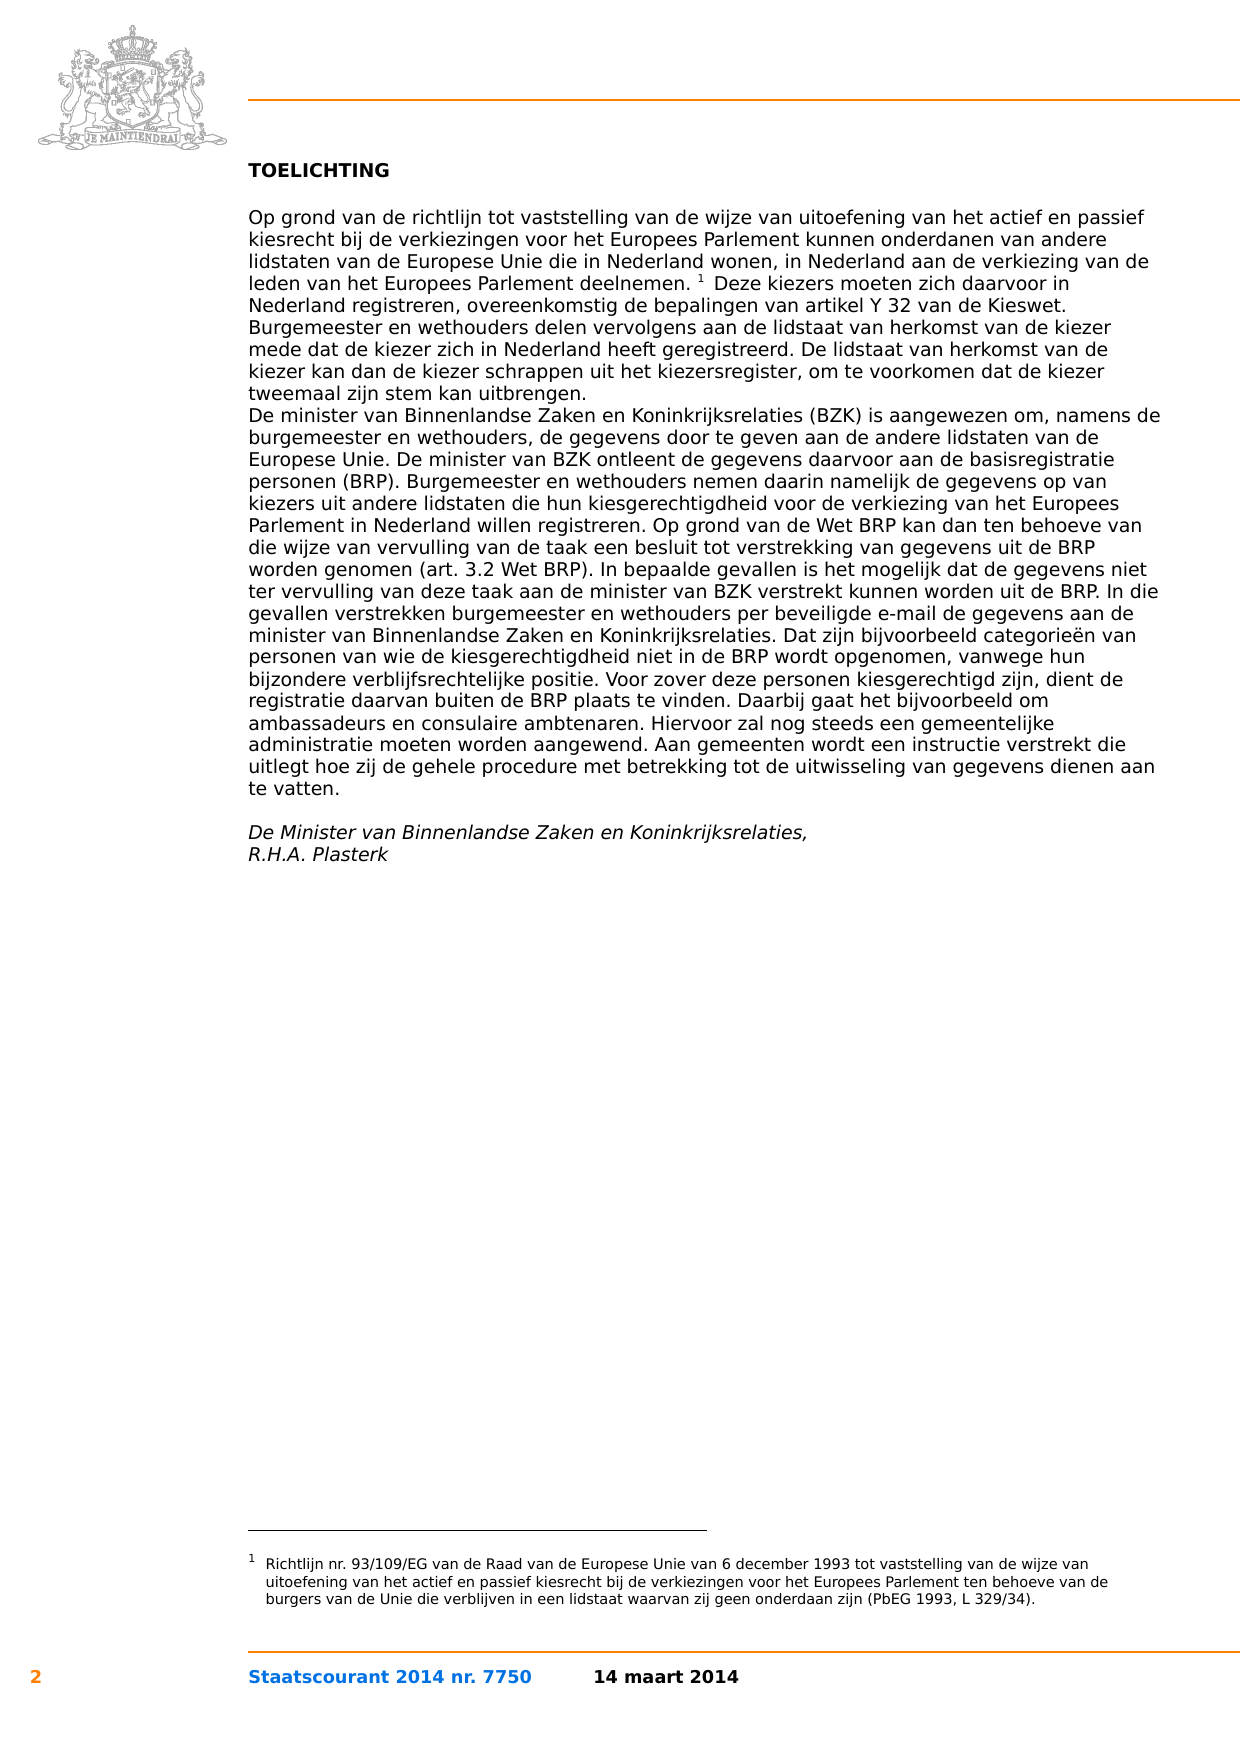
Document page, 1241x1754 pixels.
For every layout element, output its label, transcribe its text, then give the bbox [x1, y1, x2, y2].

picture [38, 25, 227, 150]
text Op grond van de richtlijn tot vaststelling van de wijze van uitoefening van het actief en passief kiesrecht bij de verkiezingen voor het Europees Parlement kunnen onderdanen van andere lidstaten van de Europese Unie die in Nederland wonen, in Nederland aan de verkiezing van de leden van het Europees Parlement deelnemen. Deze kiezers moeten zich daarvoor in Nederland registreren, overeenkomstig de bepalingen van artikel Y 32 van de Kieswet. Burgemeester en wethouders delen vervolgens aan de lidstaat van herkomst van de kiezer mede dat de kiezer zich in Nederland heeft geregistreerd. De lidstaat van herkomst van de kiezer kan dan de kiezer schrappen uit het kiezersregister, om te voorkomen dat de kiezer tweemaal zijn stem kan uitbrengen. [248, 207, 1163, 405]
text Richtlijn nr. 93/109/EG van de Raad van de Europese Unie van 6 december 1993 tot vaststelling van de wijze van uitoefening van het actief en passief kiesrecht bij de verkiezingen voor het Europees Parlement ten behoeve van de burgers van de Unie die verblijven in een lidstaat waarvan zij geen onderdaan zijn (PbEG 1993, L 329/34). [248, 1552, 1163, 1608]
subtitle TOELICHTING [248, 160, 1163, 182]
text De minister van Binnenlandse Zaken en Koninkrijksrelaties (BZK) is aangewezen om, namens de burgemeester en wethouders, de gegevens door te geven aan de andere lidstaten van de Europese Unie. De minister van BZK ontleent de gegevens daarvoor aan de basisregistratie personen (BRP). Burgemeester en wethouders nemen daarin namelijk de gegevens op van kiezers uit andere lidstaten die hun kiesgerechtigdheid voor de verkiezing van het Europees Parlement in Nederland willen registreren. Op grond van de Wet BRP kan dan ten behoeve van die wijze van vervulling van de taak een besluit tot verstrekking van gegevens uit de BRP worden genomen (art. 3.2 Wet BRP). In bepaalde gevallen is het mogelijk dat de gegevens niet ter vervulling van deze taak aan de minister van BZK verstrekt kunnen worden uit de BRP. In die gevallen verstrekken burgemeester en wethouders per beveiligde e-mail de gegevens aan de minister van Binnenlandse Zaken en Koninkrijksrelaties. Dat zijn bijvoorbeeld categorieën van personen van wie de kiesgerechtigdheid niet in de BRP wordt opgenomen, vanwege hun bijzondere verblijfsrechtelijke positie. Voor zover deze personen kiesgerechtigd zijn, dient de registratie daarvan buiten de BRP plaats te vinden. Daarbij gaat het bijvoorbeeld om ambassadeurs en consulaire ambtenaren. Hiervoor zal nog steeds een gemeentelijke administratie moeten worden aangewend. Aan gemeenten wordt een instructie verstrekt die uitlegt hoe zij de gehele procedure met betrekking tot de uitwisseling van gegevens dienen aan te vatten. [248, 405, 1163, 800]
text De Minister van Binnenlandse Zaken en Koninkrijksrelaties, R.H.A. Plasterk [248, 822, 1163, 866]
